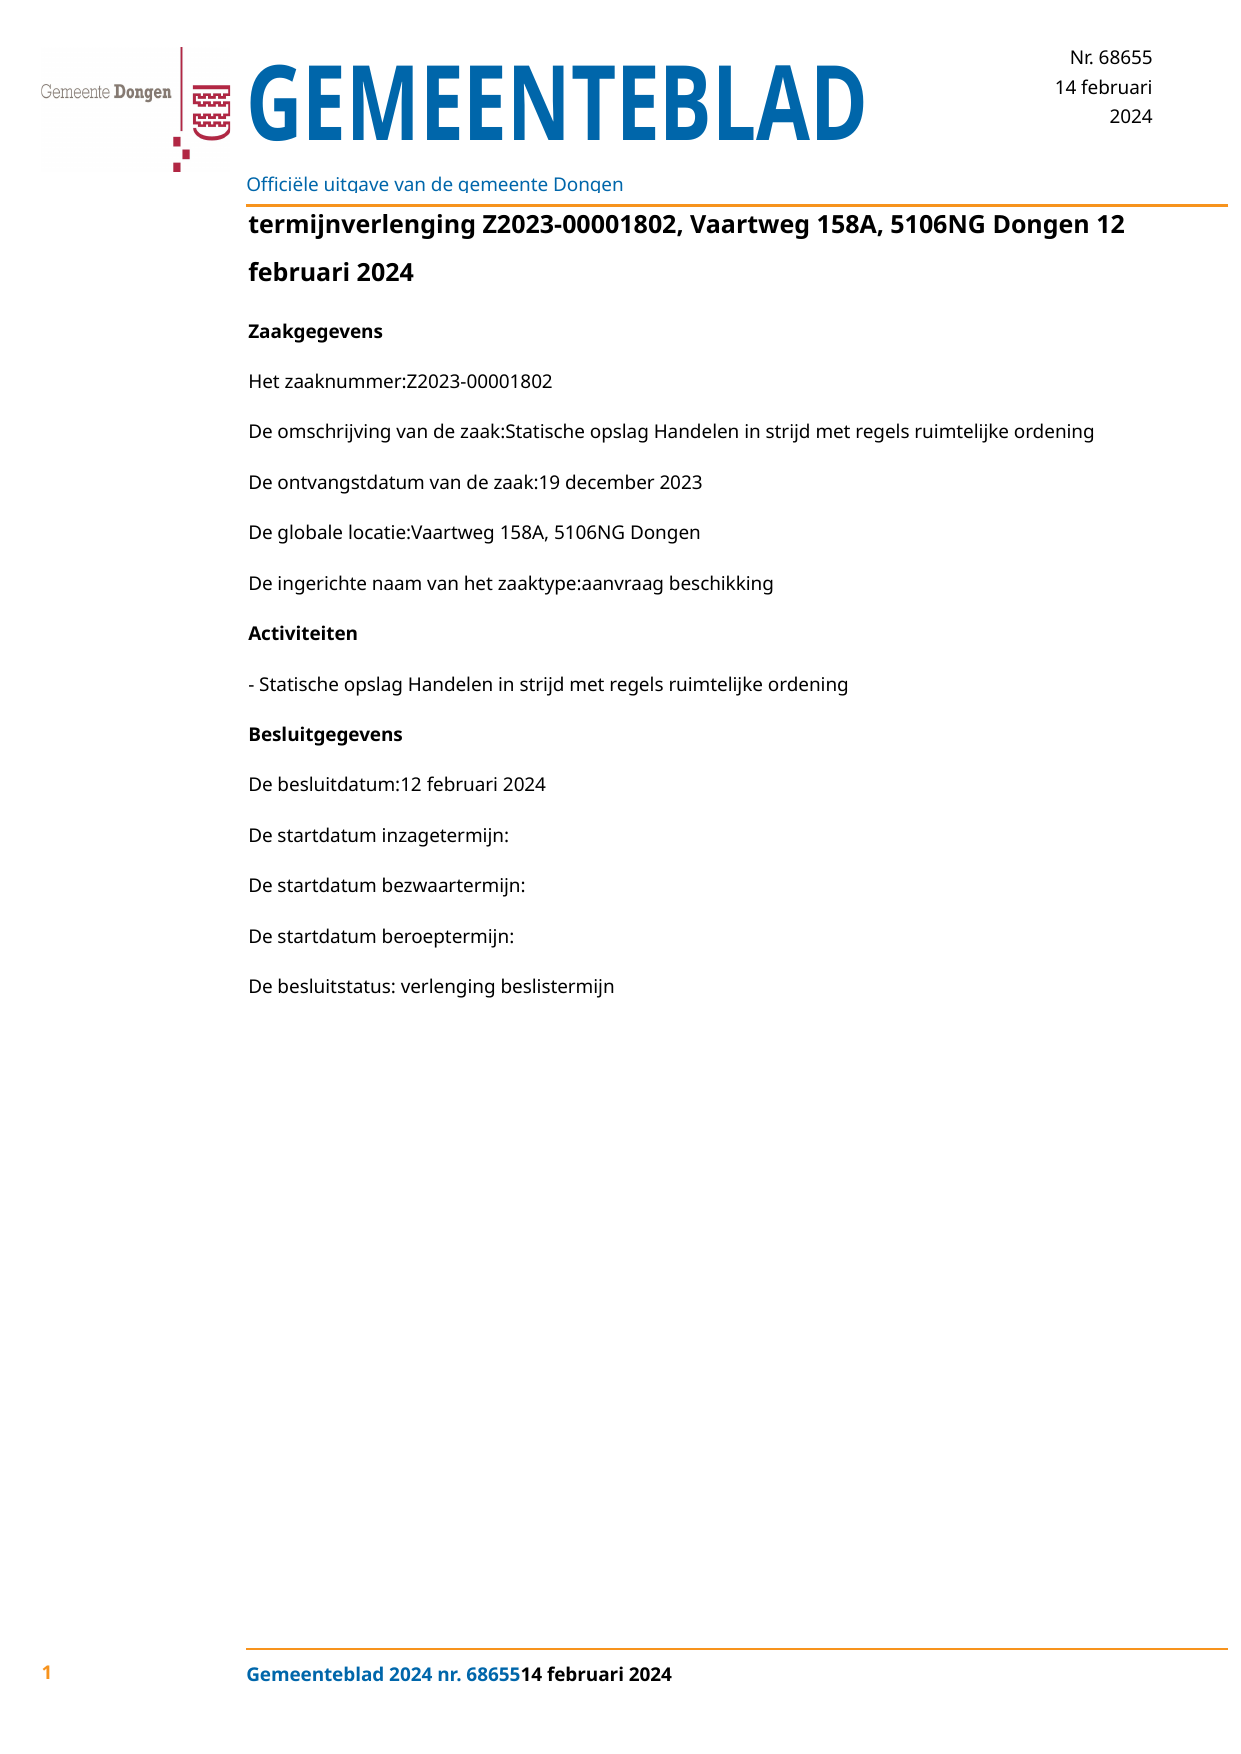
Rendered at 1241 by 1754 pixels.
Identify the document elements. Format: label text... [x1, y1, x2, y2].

text Zaakgegevens [248, 318, 1152, 344]
picture [41, 47, 231, 172]
text - Statische opslag Handelen in strijd met regels ruimtelijke ordening [248, 671, 1152, 697]
text De ontvangstdatum van de zaak:19 december 2023 [248, 469, 1152, 495]
text De ingerichte naam van het zaaktype:aanvraag beschikking [248, 570, 1152, 596]
text Het zaaknummer:Z2023-00001802 [248, 368, 1152, 394]
text De startdatum beroeptermijn: [248, 923, 1152, 949]
text De startdatum inzagetermijn: [248, 822, 1152, 848]
text Besluitgegevens [248, 721, 1152, 747]
text De startdatum bezwaartermijn: [248, 872, 1152, 898]
text De omschrijving van de zaak:Statische opslag Handelen in strijd met regels ruimtelijke ordening [248, 419, 1152, 444]
text Activiteiten [248, 620, 1152, 646]
text De globale locatie:Vaartweg 158A, 5106NG Dongen [248, 519, 1152, 545]
text De besluitstatus: verlenging beslistermijn [248, 973, 1152, 999]
text termijnverlenging Z2023-00001802, Vaartweg 158A, 5106NG Dongen 12 februari 2024 [248, 207, 1152, 288]
text De besluitdatum:12 februari 2024 [248, 772, 1152, 797]
